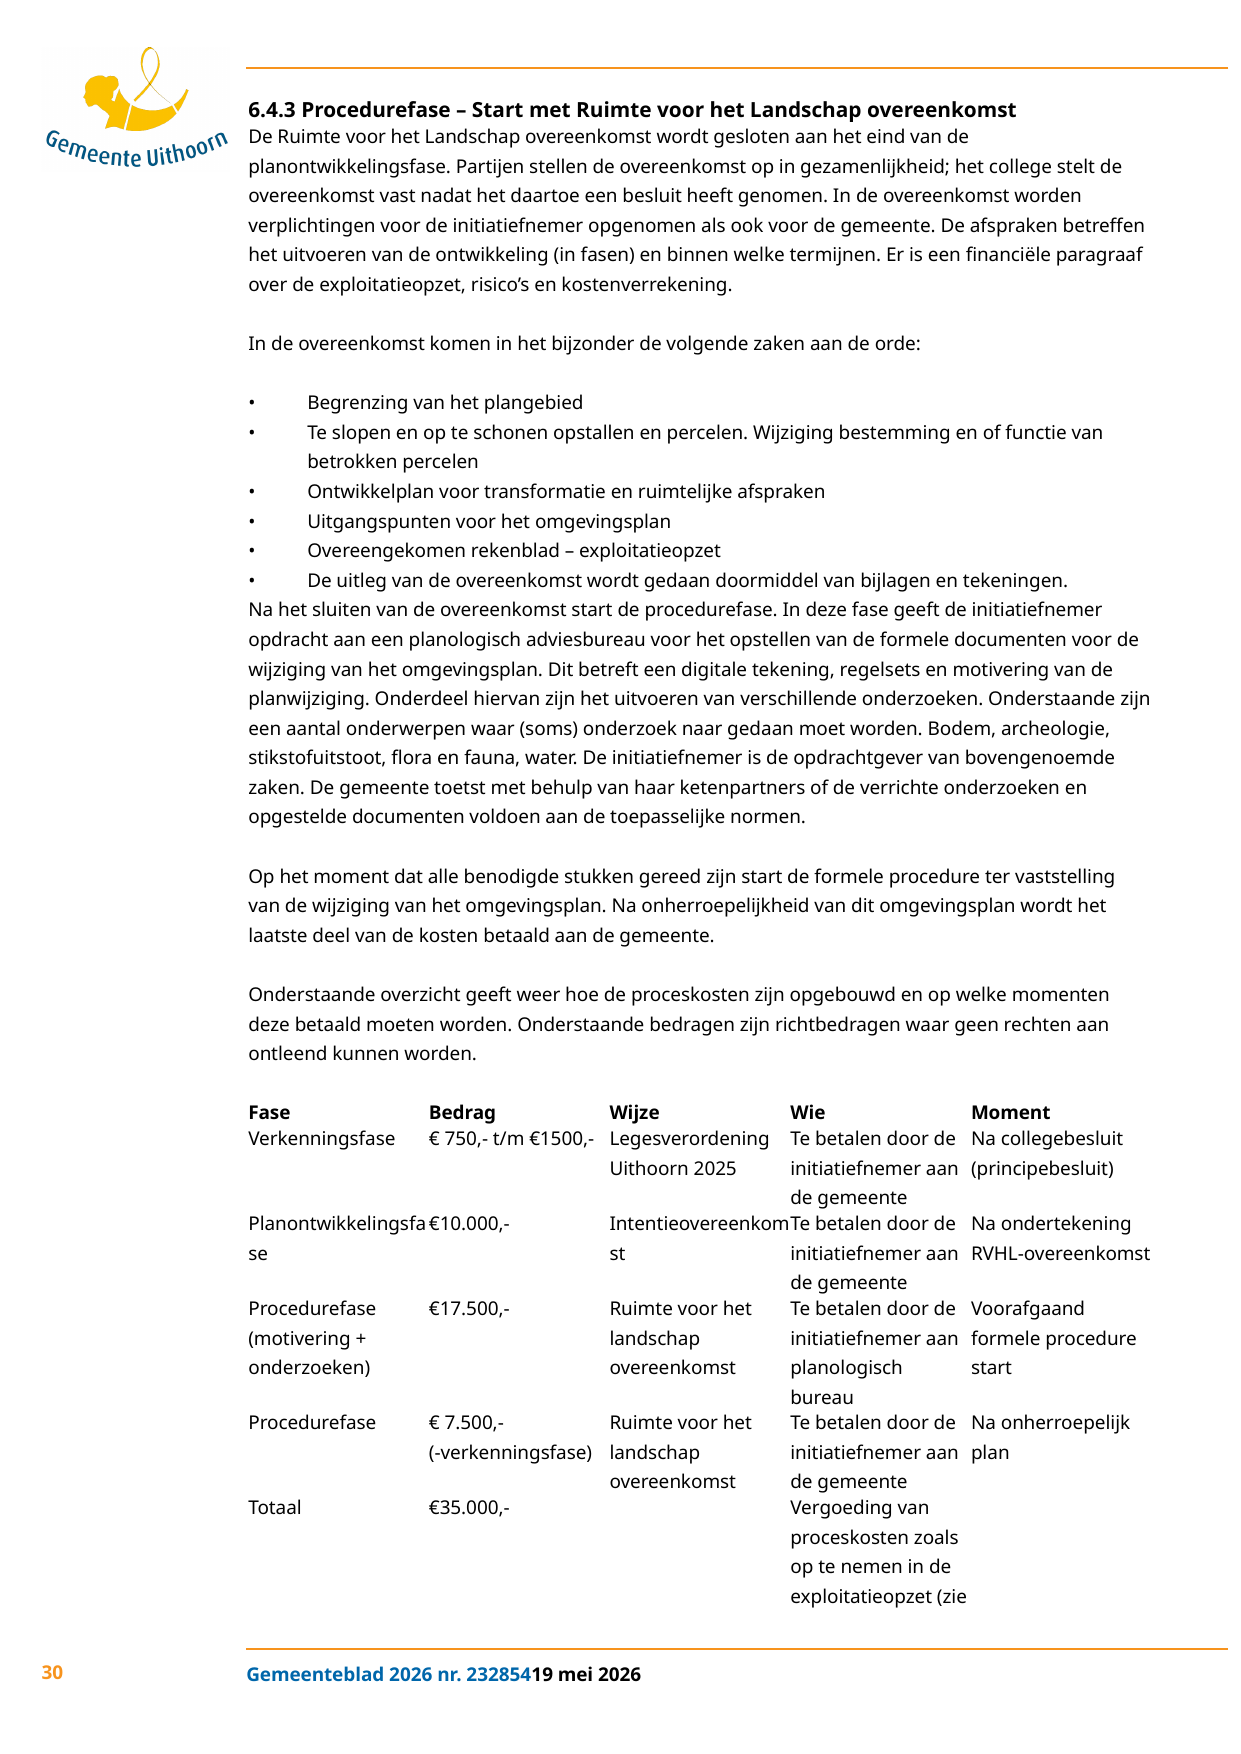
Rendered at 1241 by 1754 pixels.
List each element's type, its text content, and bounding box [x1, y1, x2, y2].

table_cell Intentieovereenkomst [609, 1210, 790, 1295]
table_cell Te betalen door de initiatiefnemer aan planologisch bureau [790, 1295, 971, 1409]
table_cell Te betalen door de initiatiefnemer aan de gemeente [790, 1125, 971, 1210]
table_cell € 7.500,- (-verkenningsfase) [429, 1410, 609, 1494]
text Op het moment dat alle benodigde stukken gereed zijn start de formele procedure ter vaststelling van de wijziging van het omgevingsplan. Na onherroepelijkheid van dit omgevingsplan wordt het laatste deel van de kosten betaald aan de gemeente. [248, 863, 1152, 948]
table_cell Legesverordening Uithoorn 2025 [609, 1125, 790, 1210]
table_header Fase [248, 1100, 429, 1125]
table_header Wie [790, 1100, 971, 1125]
table_cell € 750,- t/m €1500,- [429, 1125, 609, 1210]
table_cell Vergoeding van proceskosten zoals op te nemen in de exploitatieopzet (zie [790, 1495, 971, 1609]
table_header Bedrag [429, 1100, 609, 1125]
table_cell €17.500,- [429, 1295, 609, 1409]
table_cell €10.000,- [429, 1210, 609, 1295]
text De Ruimte voor het Landschap overeenkomst wordt gesloten aan het eind van de planontwikkelingsfase. Partijen stellen de overeenkomst op in gezamenlijkheid; het college stelt de overeenkomst vast nadat het daartoe een besluit heeft genomen. In de overeenkomst worden verplichtingen voor de initiatiefnemer opgenomen als ook voor de gemeente. De afspraken betreffen het uitvoeren van de ontwikkeling (in fasen) en binnen welke termijnen. Er is een financiële paragraaf over de exploitatieopzet, risico’s en kostenverrekening. [248, 123, 1152, 297]
table_cell Te betalen door de initiatiefnemer aan de gemeente [790, 1410, 971, 1494]
picture [41, 47, 231, 172]
list De uitleg van de overeenkomst wordt gedaan doormiddel van bijlagen en tekeningen. [248, 567, 1152, 593]
list Begrenzing van het plangebied [248, 389, 1152, 415]
table_cell Procedurefase (motivering + onderzoeken) [248, 1295, 429, 1409]
list Uitgangspunten voor het omgevingsplan [248, 508, 1152, 533]
list Overeengekomen rekenblad – exploitatieopzet [248, 537, 1152, 563]
table_cell Totaal [248, 1495, 429, 1609]
table_cell Procedurefase [248, 1410, 429, 1494]
table_cell Na onherroepelijk plan [971, 1410, 1152, 1494]
table_cell Te betalen door de initiatiefnemer aan de gemeente [790, 1210, 971, 1295]
list Ontwikkelplan voor transformatie en ruimtelijke afspraken [248, 478, 1152, 504]
table_cell Ruimte voor het landschap overeenkomst [609, 1295, 790, 1409]
table_cell [971, 1495, 1152, 1609]
table_cell Ruimte voor het landschap overeenkomst [609, 1410, 790, 1494]
table_cell Voorafgaand formele procedure start [971, 1295, 1152, 1409]
list Te slopen en op te schonen opstallen en percelen. Wijziging bestemming en of functie van betrokken percelen [248, 419, 1152, 474]
text Onderstaande overzicht geeft weer hoe de proceskosten zijn opgebouwd en op welke momenten deze betaald moeten worden. Onderstaande bedragen zijn richtbedragen waar geen rechten aan ontleend kunnen worden. [248, 981, 1152, 1066]
text 6.4.3 Procedurefase – Start met Ruimte voor het Landschap overeenkomst [248, 95, 1152, 123]
text Na het sluiten van de overeenkomst start de procedurefase. In deze fase geeft de initiatiefnemer opdracht aan een planologisch adviesbureau voor het opstellen van de formele documenten voor de wijziging van het omgevingsplan. Dit betreft een digitale tekening, regelsets en motivering van de planwijziging. Onderdeel hiervan zijn het uitvoeren van verschillende onderzoeken. Onderstaande zijn een aantal onderwerpen waar (soms) onderzoek naar gedaan moet worden. Bodem, archeologie, stikstofuitstoot, flora en fauna, water. De initiatiefnemer is de opdrachtgever van bovengenoemde zaken. De gemeente toetst met behulp van haar ketenpartners of de verrichte onderzoeken en opgestelde documenten voldoen aan de toepasselijke normen. [248, 597, 1152, 829]
text In de overeenkomst komen in het bijzonder de volgende zaken aan de orde: [248, 330, 1152, 356]
table_cell €35.000,- [429, 1495, 609, 1609]
table_cell Planontwikkelingsfase [248, 1210, 429, 1295]
table_cell [609, 1495, 790, 1609]
table_cell Verkenningsfase [248, 1125, 429, 1210]
table_header Wijze [609, 1100, 790, 1125]
table_cell Na collegebesluit (principebesluit) [971, 1125, 1152, 1210]
table_header Moment [971, 1100, 1152, 1125]
table_cell Na ondertekening RVHL-overeenkomst [971, 1210, 1152, 1295]
